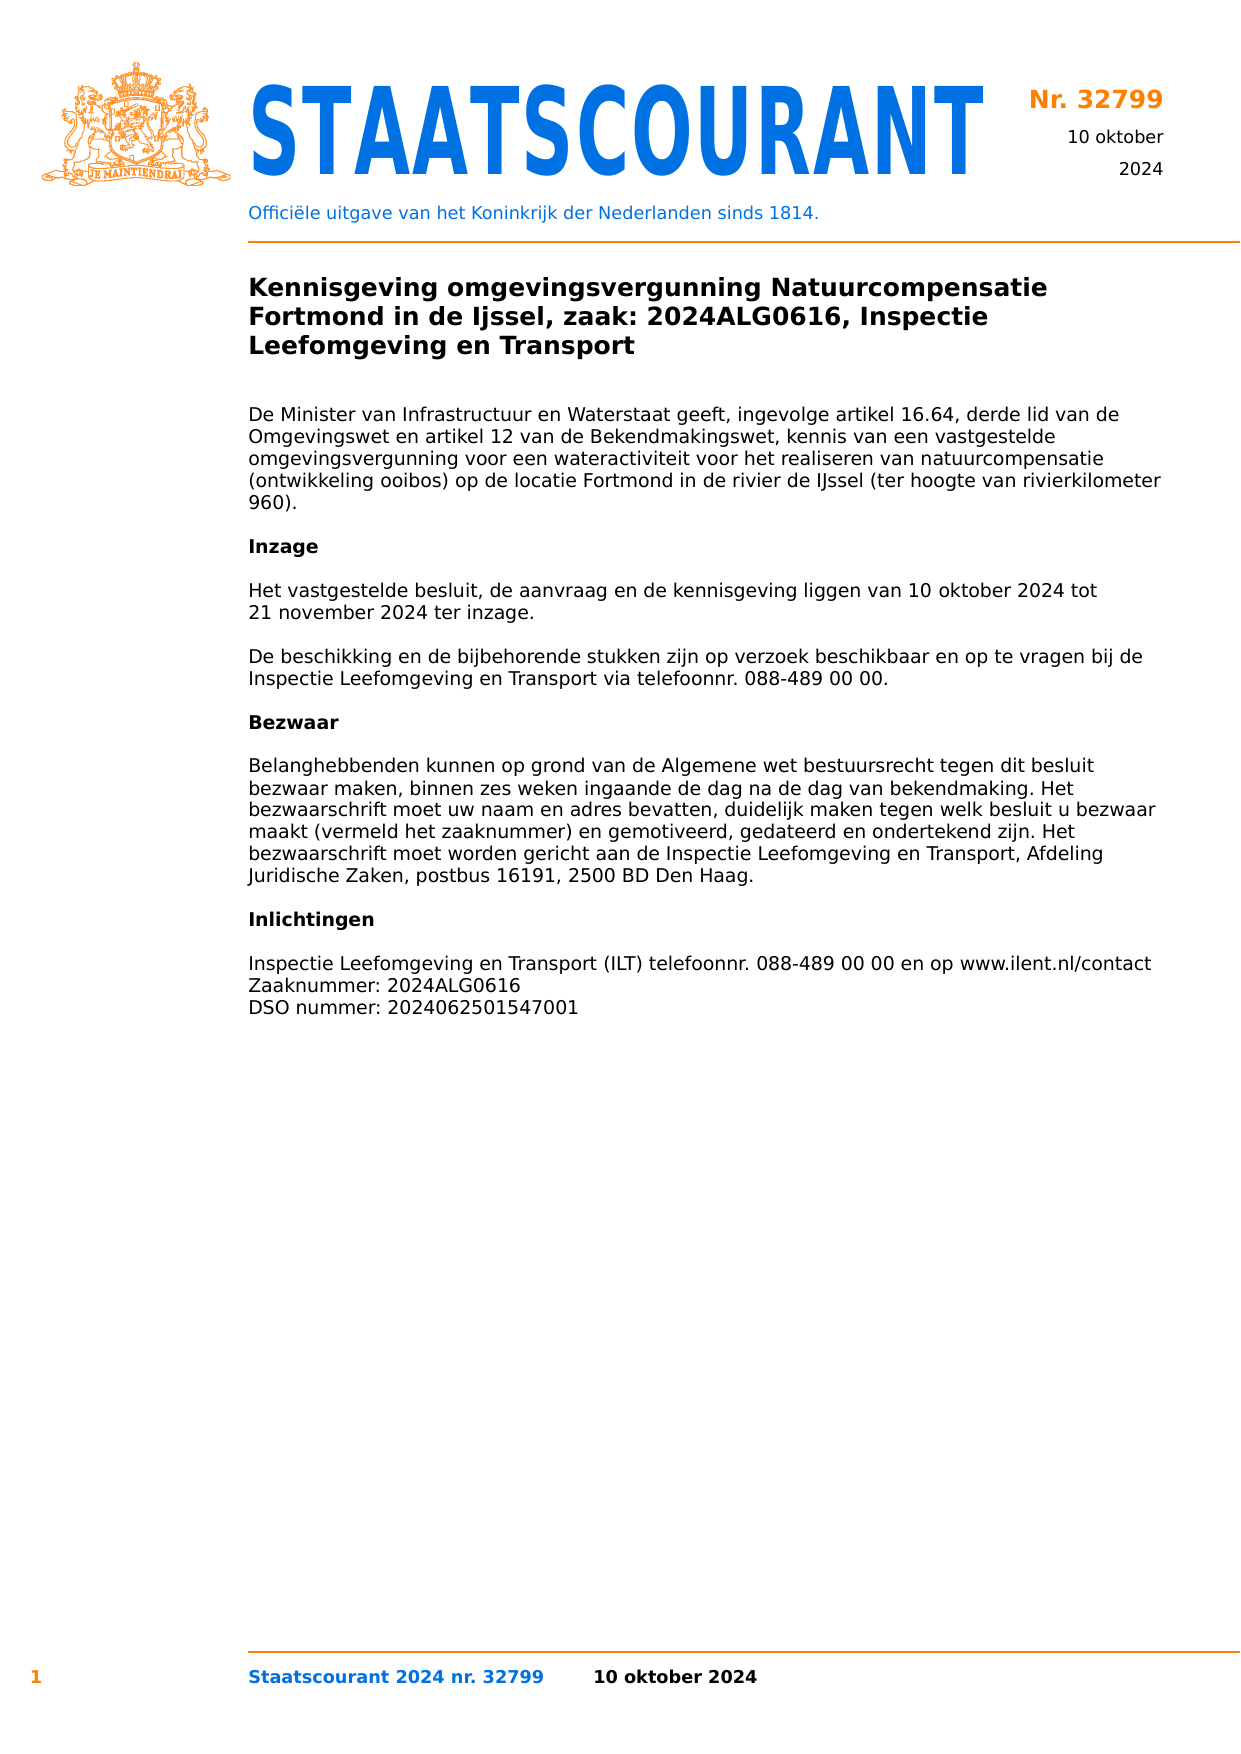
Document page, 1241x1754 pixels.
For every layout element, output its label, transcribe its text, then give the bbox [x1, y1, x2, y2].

text De Minister van Infrastructuur en Waterstaat geeft, ingevolge artikel 16.64, derde lid van de Omgevingswet en artikel 12 van de Bekendmakingswet, kennis van een vastgestelde omgevingsvergunning voor een wateractiviteit voor het realiseren van natuurcompensatie (ontwikkeling ooibos) op de locatie Fortmond in de rivier de IJssel (ter hoogte van rivierkilometer 960). [248, 404, 1163, 514]
text DSO nummer: 2024062501547001 [248, 997, 1163, 1019]
subtitle Bezwaar [248, 712, 1163, 733]
subtitle Inlichtingen [248, 909, 1163, 931]
text Belanghebbenden kunnen op grond van de Algemene wet bestuursrecht tegen dit besluit bezwaar maken, binnen zes weken ingaande de dag na de dag van bekendmaking. Het bezwaarschrift moet uw naam en adres bevatten, duidelijk maken tegen welk besluit u bezwaar maakt (vermeld het zaaknummer) en gemotiveerd, gedateerd en ondertekend zijn. Het bezwaarschrift moet worden gericht aan de Inspectie Leefomgeving en Transport, Afdeling Juridische Zaken, postbus 16191, 2500 BD Den Haag. [248, 755, 1163, 887]
text Zaaknummer: 2024ALG0616 [248, 975, 1163, 997]
table_cell 2024 [998, 153, 1240, 203]
text De beschikking en de bijbehorende stukken zijn op verzoek beschikbaar en op te vragen bij de Inspectie Leefomgeving en Transport via telefoonnr. 088-489 00 00. [248, 646, 1163, 690]
table_cell 10 oktober [998, 121, 1240, 153]
text Het vastgestelde besluit, de aanvraag en de kennisgeving liggen van 10 oktober 2024 tot 21 november 2024 ter inzage. [248, 580, 1163, 624]
table_header [25, 62, 248, 241]
text Inspectie Leefomgeving en Transport (ILT) telefoonnr. 088-489 00 00 en op www.ilent.nl/contact [248, 953, 1163, 975]
table_cell Officiële uitgave van het Koninkrijk der Nederlanden sinds 1814. [248, 203, 1240, 241]
picture [41, 62, 231, 186]
table_header STAATSCOURANT [248, 62, 998, 203]
table_header Nr. 32799 [998, 62, 1240, 121]
subtitle Inzage [248, 536, 1163, 558]
subtitle Kennisgeving omgevingsvergunning Natuurcompensatie Fortmond in de Ijssel, zaak: 2024ALG0616, Inspectie Leefomgeving en Transport [248, 273, 1163, 361]
